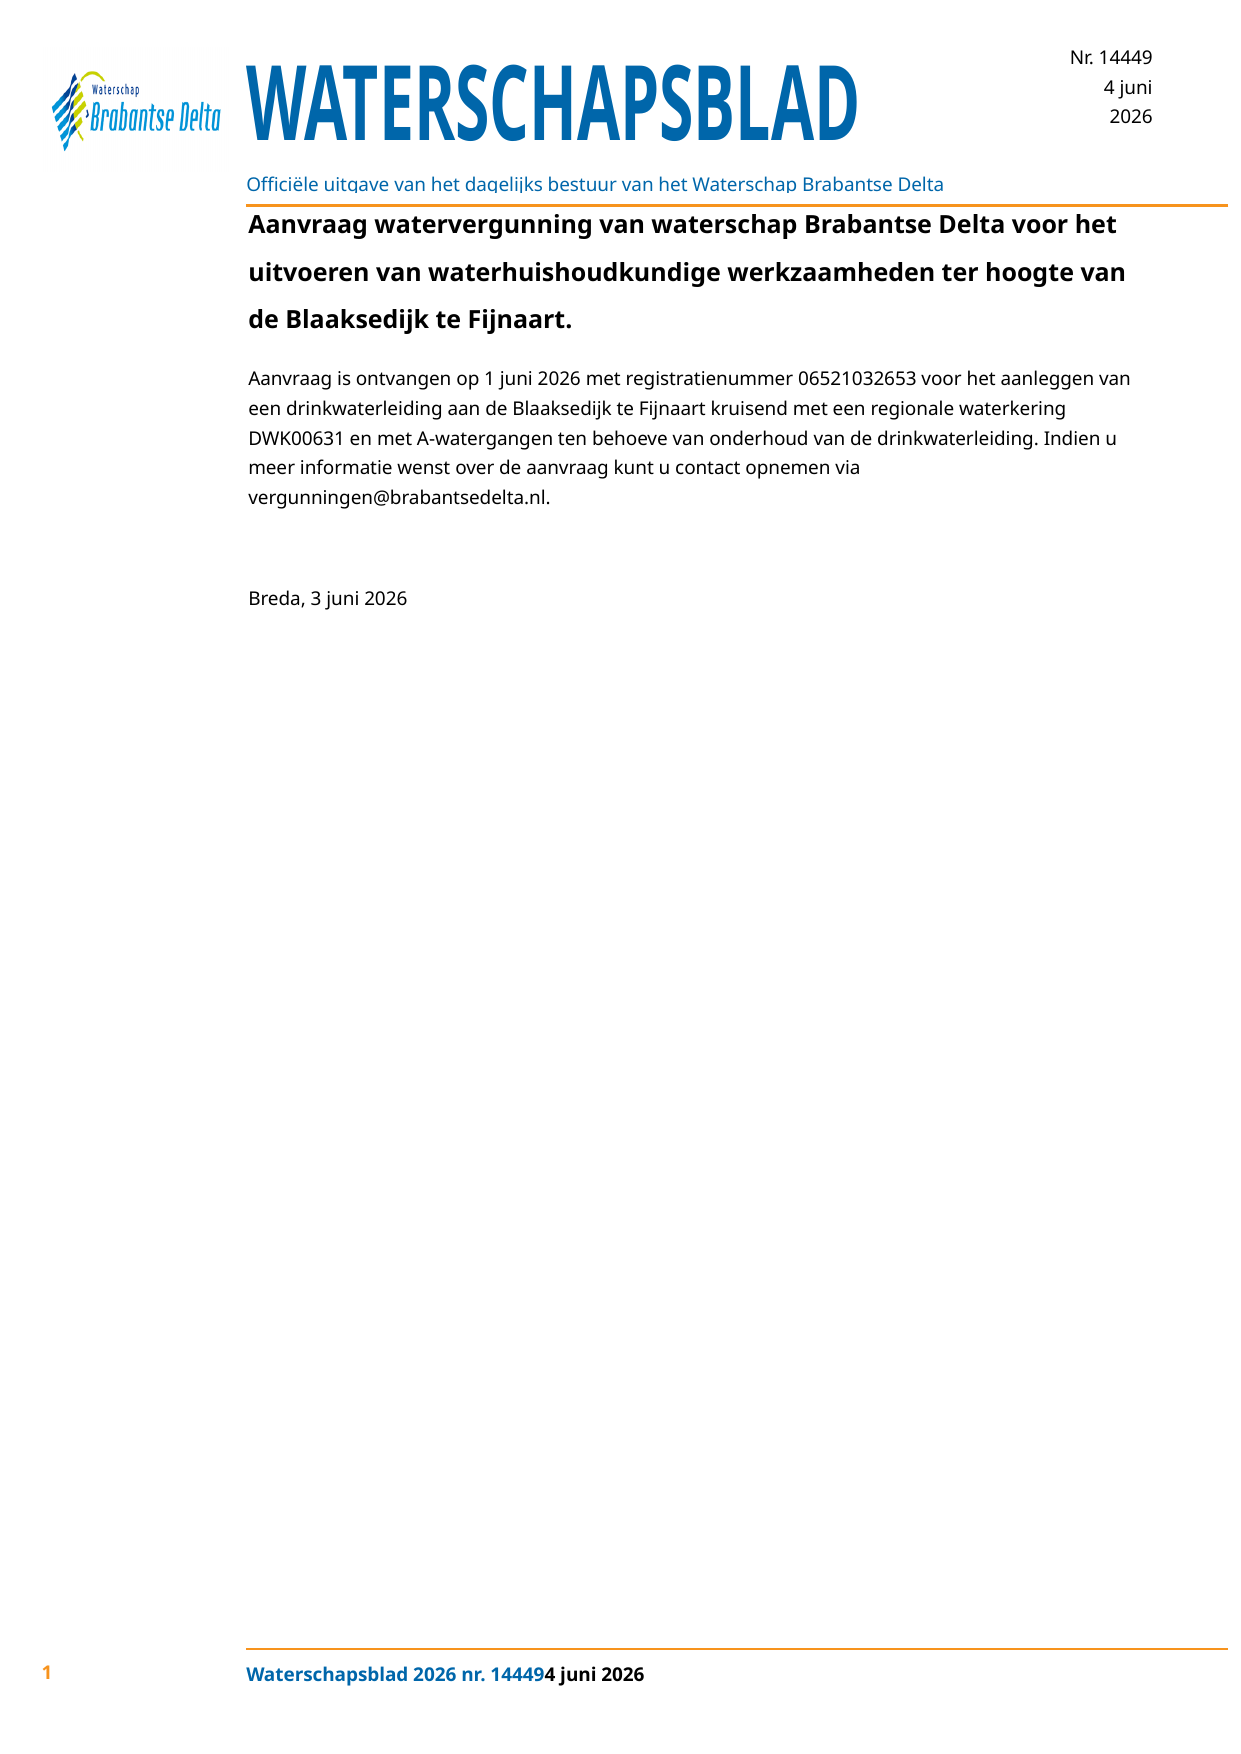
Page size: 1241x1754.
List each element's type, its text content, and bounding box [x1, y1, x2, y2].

text Breda, 3 juni 2026 [248, 585, 1152, 610]
text Aanvraag watervergunning van waterschap Brabantse Delta voor het uitvoeren van waterhuishoudkundige werkzaamheden ter hoogte van de Blaaksedijk te Fijnaart. [248, 207, 1152, 336]
picture [41, 47, 231, 172]
text Aanvraag is ontvangen op 1 juni 2026 met registratienummer 06521032653 voor het aanleggen van een drinkwaterleiding aan de Blaaksedijk te Fijnaart kruisend met een regionale waterkering DWK00631 en met A-watergangen ten behoeve van onderhoud van de drinkwaterleiding. Indien u meer informatie wenst over de aanvraag kunt u contact opnemen via vergunningen@brabantsedelta.nl. [248, 366, 1152, 509]
